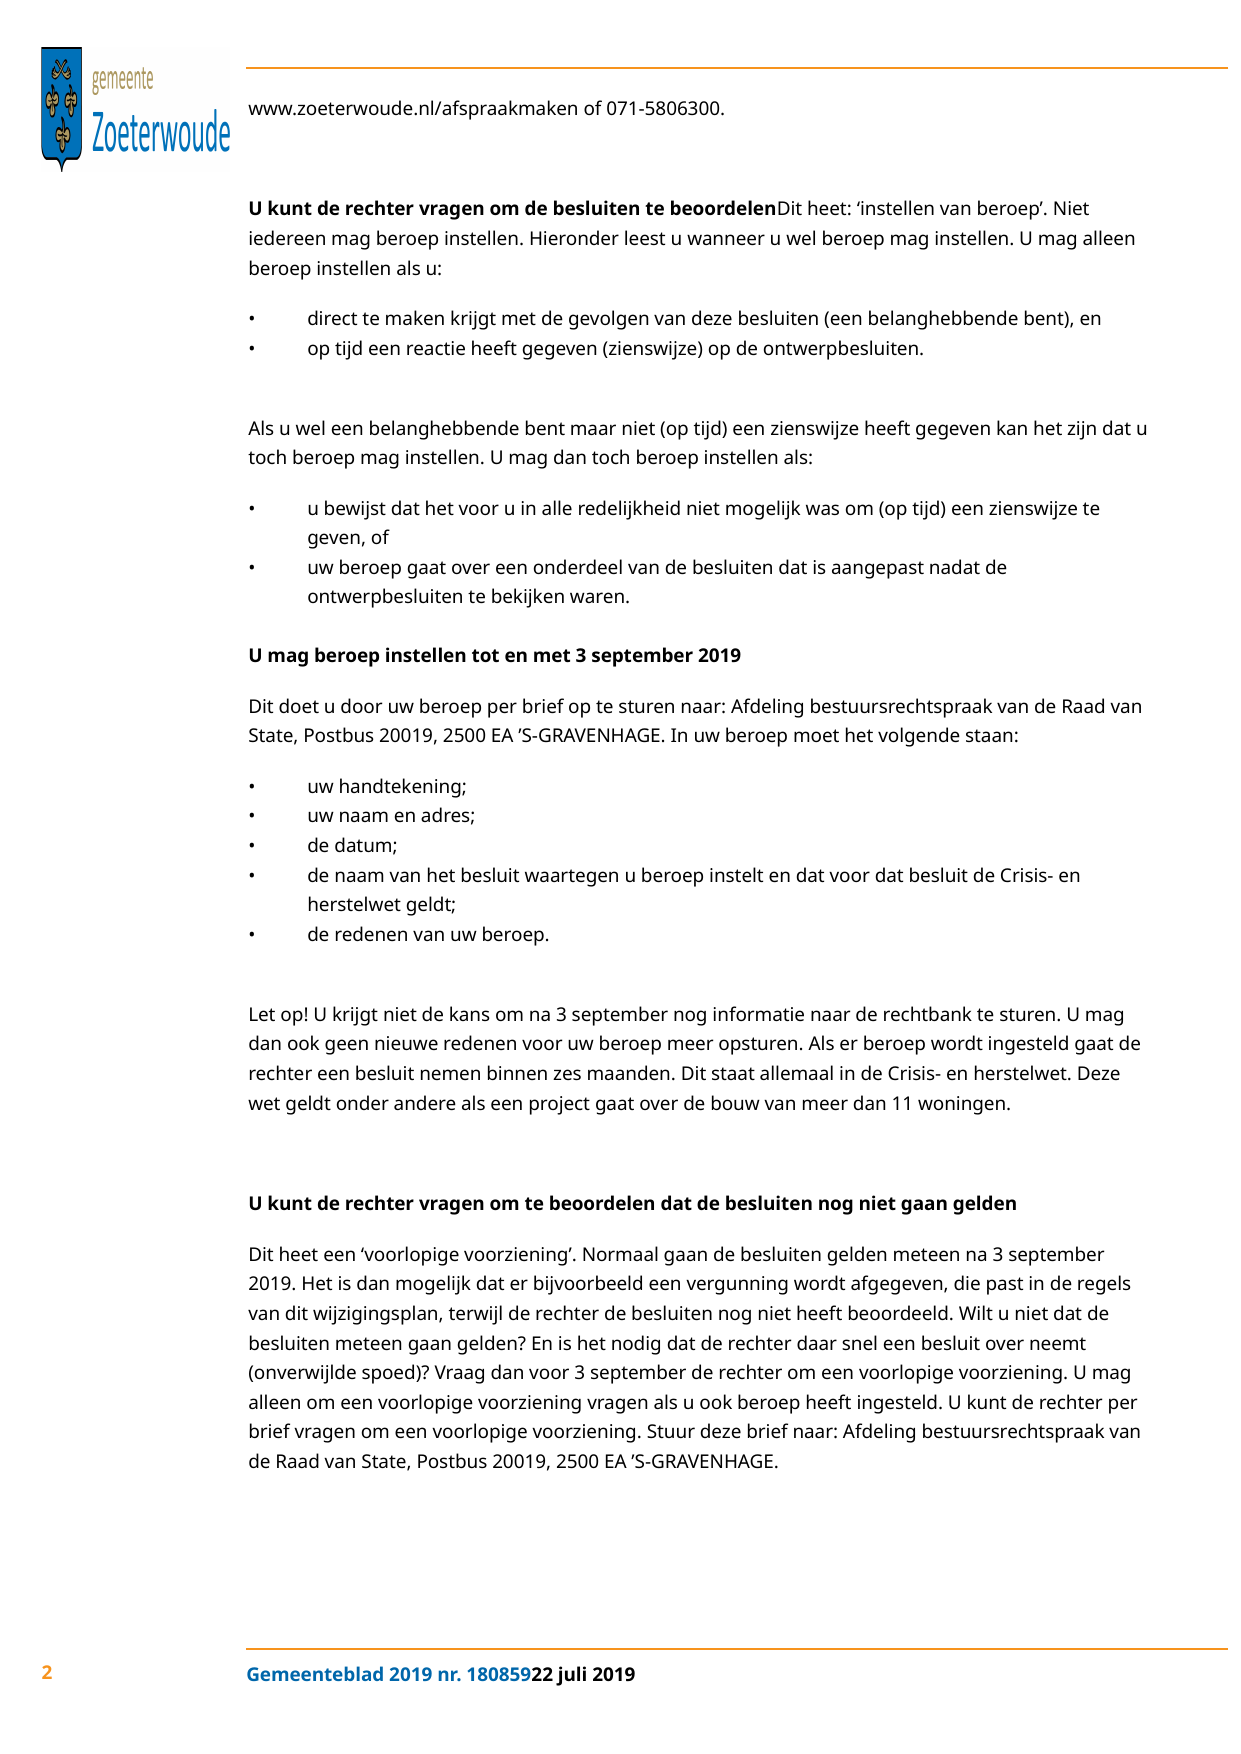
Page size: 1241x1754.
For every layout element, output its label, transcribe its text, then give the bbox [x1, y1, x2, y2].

text Dit heet een ‘voorlopige voorziening’. Normaal gaan de besluiten gelden meteen na 3 september 2019. Het is dan mogelijk dat er bijvoorbeeld een vergunning wordt afgegeven, die past in de regels van dit wijzigingsplan, terwijl de rechter de besluiten nog niet heeft beoordeeld. Wilt u niet dat de besluiten meteen gaan gelden? En is het nodig dat de rechter daar snel een besluit over neemt (onverwijlde spoed)? Vraag dan voor 3 september de rechter om een voorlopige voorziening. U mag alleen om een voorlopige voorziening vragen als u ook beroep heeft ingesteld. U kunt de rechter per brief vragen om een voorlopige voorziening. Stuur deze brief naar: Afdeling bestuursrechtspraak van de Raad van State, Postbus 20019, 2500 EA ’S-GRAVENHAGE. [248, 1241, 1152, 1474]
text U kunt de rechter vragen om te beoordelen dat de besluiten nog niet gaan gelden [248, 1191, 1152, 1216]
list de naam van het besluit waartegen u beroep instelt en dat voor dat besluit de Crisis- en herstelwet geldt; [248, 862, 1152, 917]
list uw handtekening; [248, 773, 1152, 799]
list de datum; [248, 832, 1152, 858]
list direct te maken krijgt met de gevolgen van deze besluiten (een belanghebbende bent), en [248, 305, 1152, 331]
text U kunt de rechter vragen om de besluiten te beoordelenDit heet: ‘instellen van beroep’. Niet iedereen mag beroep instellen. Hieronder leest u wanneer u wel beroep mag instellen. U mag alleen beroep instellen als u: [248, 196, 1152, 281]
picture [41, 47, 231, 172]
text Dit doet u door uw beroep per brief op te sturen naar: Afdeling bestuursrechtspraak van de Raad van State, Postbus 20019, 2500 EA ’S-GRAVENHAGE. In uw beroep moet het volgende staan: [248, 693, 1152, 748]
list de redenen van uw beroep. [248, 921, 1152, 947]
list uw naam en adres; [248, 803, 1152, 828]
list uw beroep gaat over een onderdeel van de besluiten dat is aangepast nadat de ontwerpbesluiten te bekijken waren. [248, 554, 1152, 609]
text Als u wel een belanghebbende bent maar niet (op tijd) een zienswijze heeft gegeven kan het zijn dat u toch beroep mag instellen. U mag dan toch beroep instellen als: [248, 415, 1152, 470]
text Let op! U krijgt niet de kans om na 3 september nog informatie naar de rechtbank te sturen. U mag dan ook geen nieuwe redenen voor uw beroep meer opsturen. Als er beroep wordt ingesteld gaat de rechter een besluit nemen binnen zes maanden. Dit staat allemaal in de Crisis- en herstelwet. Deze wet geldt onder andere als een project gaat over de bouw van meer dan 11 woningen. [248, 1001, 1152, 1116]
text U mag beroep instellen tot en met 3 september 2019 [248, 643, 1152, 668]
list op tijd een reactie heeft gegeven (zienswijze) op de ontwerpbesluiten. [248, 335, 1152, 361]
text www.zoeterwoude.nl/afspraakmaken of 071-5806300. [248, 95, 1152, 121]
list u bewijst dat het voor u in alle redelijkheid niet mogelijk was om (op tijd) een zienswijze te geven, of [248, 495, 1152, 550]
